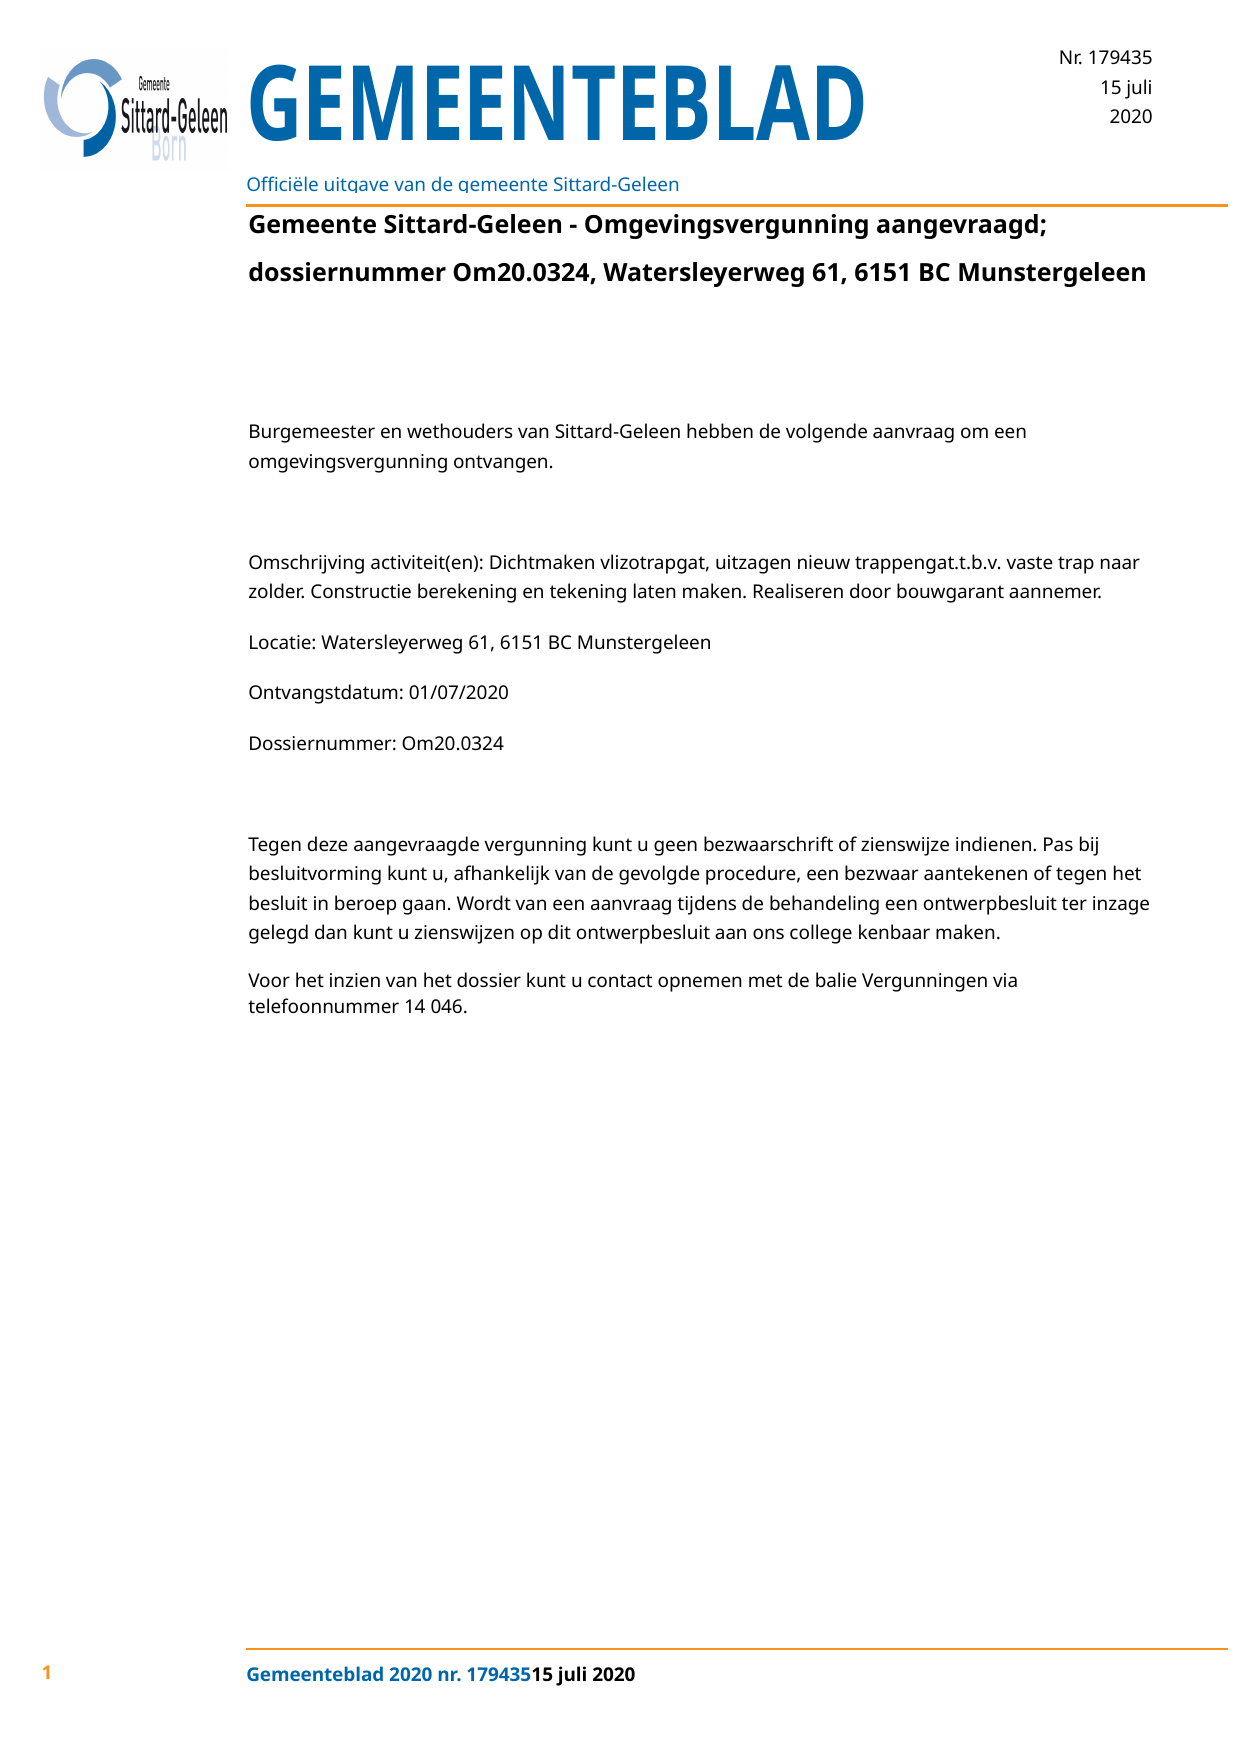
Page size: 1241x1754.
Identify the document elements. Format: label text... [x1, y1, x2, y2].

text Gemeente Sittard-Geleen - Omgevingsvergunning aangevraagd; dossiernummer Om20.0324, Watersleyerweg 61, 6151 BC Munstergeleen [248, 207, 1152, 288]
text Burgemeester en wethouders van Sittard-Geleen hebben de volgende aanvraag om een omgevingsvergunning ontvangen. [248, 419, 1152, 474]
text Tegen deze aangevraagde vergunning kunt u geen bezwaarschrift of zienswijze indienen. Pas bij besluitvorming kunt u, afhankelijk van de gevolgde procedure, een bezwaar aantekenen of tegen het besluit in beroep gaan. Wordt van een aanvraag tijdens de behandeling een ontwerpbesluit ter inzage gelegd dan kunt u zienswijzen op dit ontwerpbesluit aan ons college kenbaar maken. [248, 831, 1152, 945]
picture [41, 47, 231, 172]
text Dossiernummer: Om20.0324 [248, 730, 1152, 756]
text Ontvangstdatum: 01/07/2020 [248, 679, 1152, 705]
text Omschrijving activiteit(en): Dichtmaken vlizotrapgat, uitzagen nieuw trappengat.t.b.v. vaste trap naar zolder. Constructie berekening en tekening laten maken. Realiseren door bouwgarant aannemer. [248, 549, 1152, 604]
text Locatie: Watersleyerweg 61, 6151 BC Munstergeleen [248, 629, 1152, 655]
text Voor het inzien van het dossier kunt u contact opnemen met de balie Vergunningen via telefoonnummer 14 046. [248, 967, 1152, 1019]
